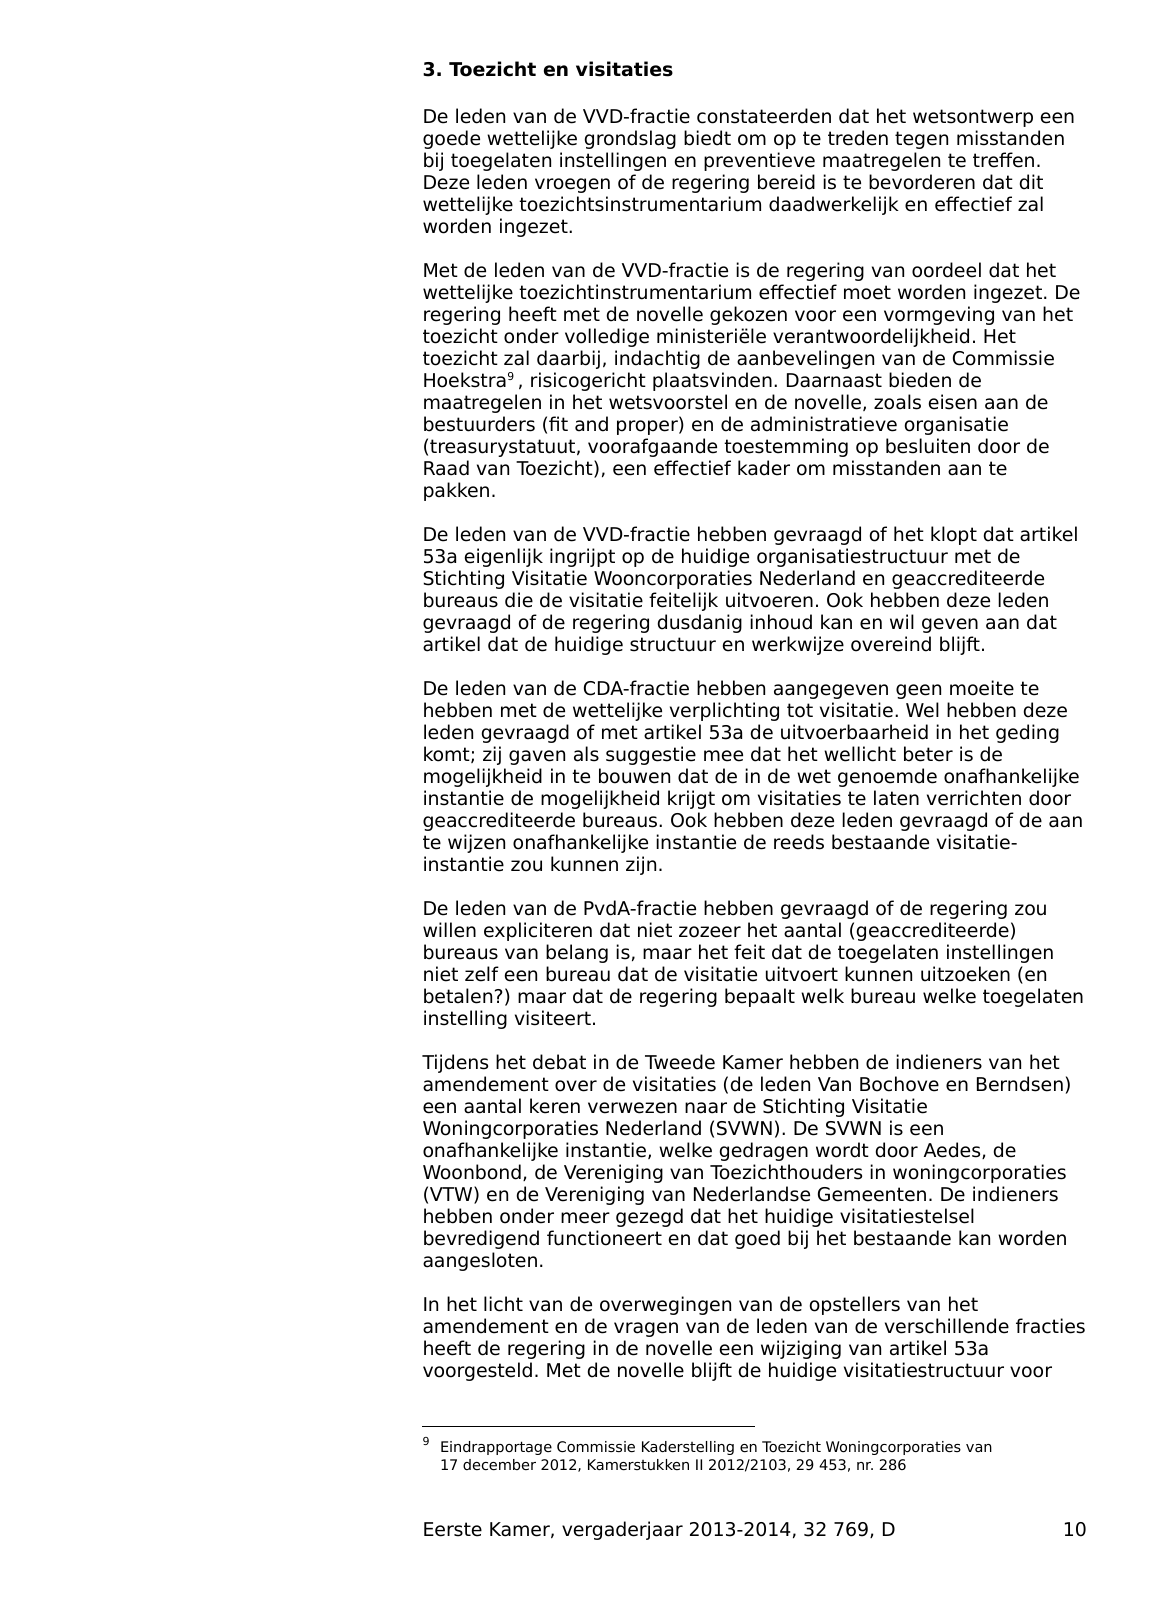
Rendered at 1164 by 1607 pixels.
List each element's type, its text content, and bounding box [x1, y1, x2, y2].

text De leden van de PvdA-fractie hebben gevraagd of de regering zou willen expliciteren dat niet zozeer het aantal (geaccrediteerde) bureaus van belang is, maar het feit dat de toegelaten instellingen niet zelf een bureau dat de visitatie uitvoert kunnen uitzoeken (en betalen?) maar dat de regering bepaalt welk bureau welke toegelaten instelling visiteert. [422, 898, 1087, 1030]
subtitle 3. Toezicht en visitaties [422, 59, 1087, 81]
text De leden van de VVD-fractie constateerden dat het wetsontwerp een goede wettelijke grondslag biedt om op te treden tegen misstanden bij toegelaten instellingen en preventieve maatregelen te treffen. Deze leden vroegen of de regering bereid is te bevorderen dat dit wettelijke toezichtsinstrumentarium daadwerkelijk en effectief zal worden ingezet. [422, 106, 1087, 238]
text Tijdens het debat in de Tweede Kamer hebben de indieners van het amendement over de visitaties (de leden Van Bochove en Berndsen) een aantal keren verwezen naar de Stichting Visitatie Woningcorporaties Nederland (SVWN). De SVWN is een onafhankelijke instantie, welke gedragen wordt door Aedes, de Woonbond, de Vereniging van Toezichthouders in woningcorporaties (VTW) en de Vereniging van Nederlandse Gemeenten. De indieners hebben onder meer gezegd dat het huidige visitatiestelsel bevredigend functioneert en dat goed bij het bestaande kan worden aangesloten. [422, 1052, 1087, 1272]
text De leden van de CDA-fractie hebben aangegeven geen moeite te hebben met de wettelijke verplichting tot visitatie. Wel hebben deze leden gevraagd of met artikel 53a de uitvoerbaarheid in het geding komt; zij gaven als suggestie mee dat het wellicht beter is de mogelijkheid in te bouwen dat de in de wet genoemde onafhankelijke instantie de mogelijkheid krijgt om visitaties te laten verrichten door geaccrediteerde bureaus. Ook hebben deze leden gevraagd of de aan te wijzen onafhankelijke instantie de reeds bestaande visitatie-instantie zou kunnen zijn. [422, 678, 1087, 876]
text De leden van de VVD-fractie hebben gevraagd of het klopt dat artikel 53a eigenlijk ingrijpt op de huidige organisatiestructuur met de Stichting Visitatie Wooncorporaties Nederland en geaccrediteerde bureaus die de visitatie feitelijk uitvoeren. Ook hebben deze leden gevraagd of de regering dusdanig inhoud kan en wil geven aan dat artikel dat de huidige structuur en werkwijze overeind blijft. [422, 524, 1087, 656]
text Eindrapportage Commissie Kaderstelling en Toezicht Woningcorporaties van 17 december 2012, Kamerstukken II 2012/2103, 29 453, nr. 286 [422, 1435, 1087, 1474]
text Met de leden van de VVD-fractie is de regering van oordeel dat het wettelijke toezichtinstrumentarium effectief moet worden ingezet. De regering heeft met de novelle gekozen voor een vormgeving van het toezicht onder volledige ministeriële verantwoordelijkheid. Het toezicht zal daarbij, indachtig de aanbevelingen van de Commissie Hoekstra, risicogericht plaatsvinden. Daarnaast bieden de maatregelen in het wetsvoorstel en de novelle, zoals eisen aan de bestuurders (fit and proper) en de administratieve organisatie (treasurystatuut, voorafgaande toestemming op besluiten door de Raad van Toezicht), een effectief kader om misstanden aan te pakken. [422, 260, 1087, 502]
text In het licht van de overwegingen van de opstellers van het amendement en de vragen van de leden van de verschillende fracties heeft de regering in de novelle een wijziging van artikel 53a voorgesteld. Met de novelle blijft de huidige visitatiestructuur voor [422, 1294, 1087, 1382]
